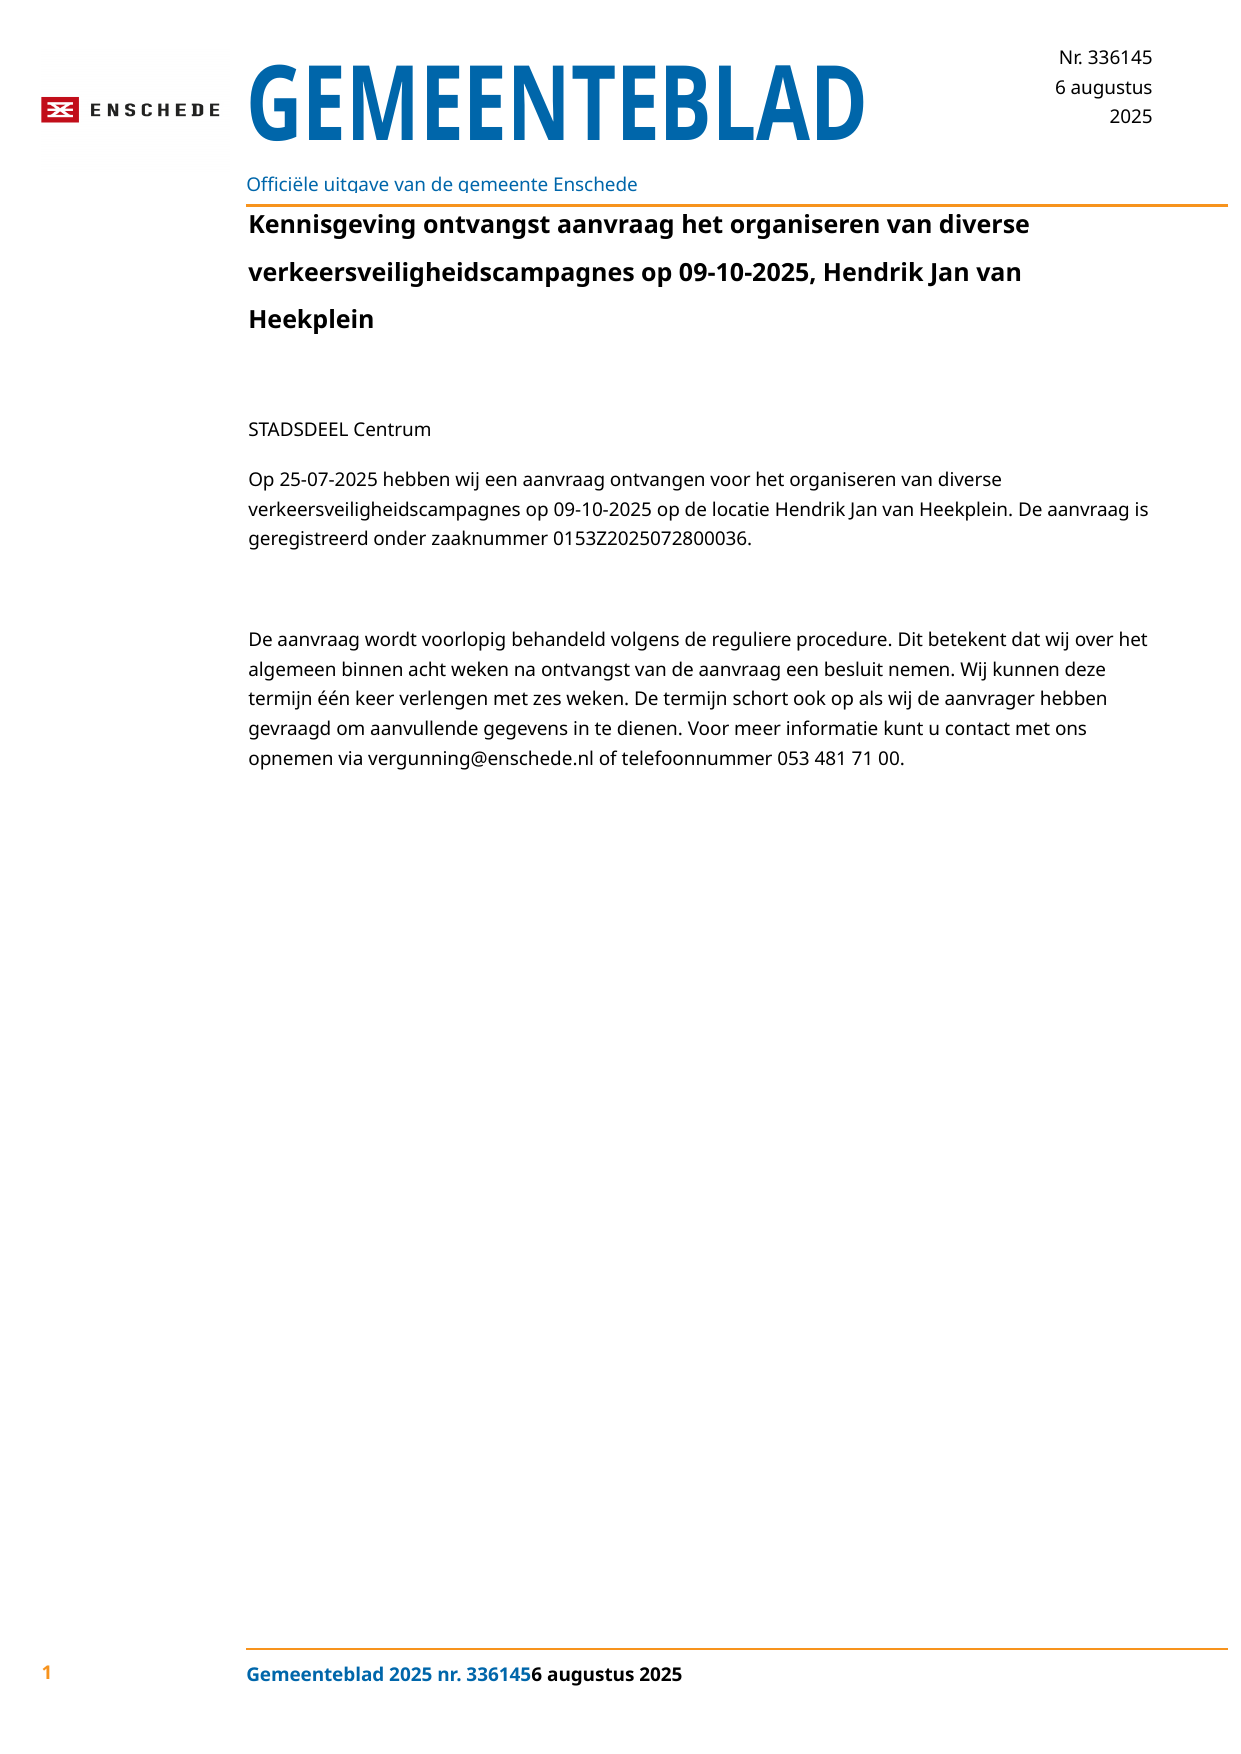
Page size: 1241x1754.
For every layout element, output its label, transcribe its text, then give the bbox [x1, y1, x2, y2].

text STADSDEEL Centrum [248, 416, 1152, 442]
text Op 25-07-2025 hebben wij een aanvraag ontvangen voor het organiseren van diverse verkeersveiligheidscampagnes op 09-10-2025 op de locatie Hendrik Jan van Heekplein. De aanvraag is geregistreerd onder zaaknummer 0153Z2025072800036. [248, 466, 1152, 551]
text De aanvraag wordt voorlopig behandeld volgens de reguliere procedure. Dit betekent dat wij over het algemeen binnen acht weken na ontvangst van de aanvraag een besluit nemen. Wij kunnen deze termijn één keer verlengen met zes weken. De termijn schort ook op als wij de aanvrager hebben gevraagd om aanvullende gegevens in te dienen. Voor meer informatie kunt u contact met ons opnemen via vergunning@enschede.nl of telefoonnummer 053 481 71 00. [248, 626, 1152, 770]
text Kennisgeving ontvangst aanvraag het organiseren van diverse verkeersveiligheidscampagnes op 09-10-2025, Hendrik Jan van Heekplein [248, 207, 1152, 336]
picture [41, 47, 231, 172]
